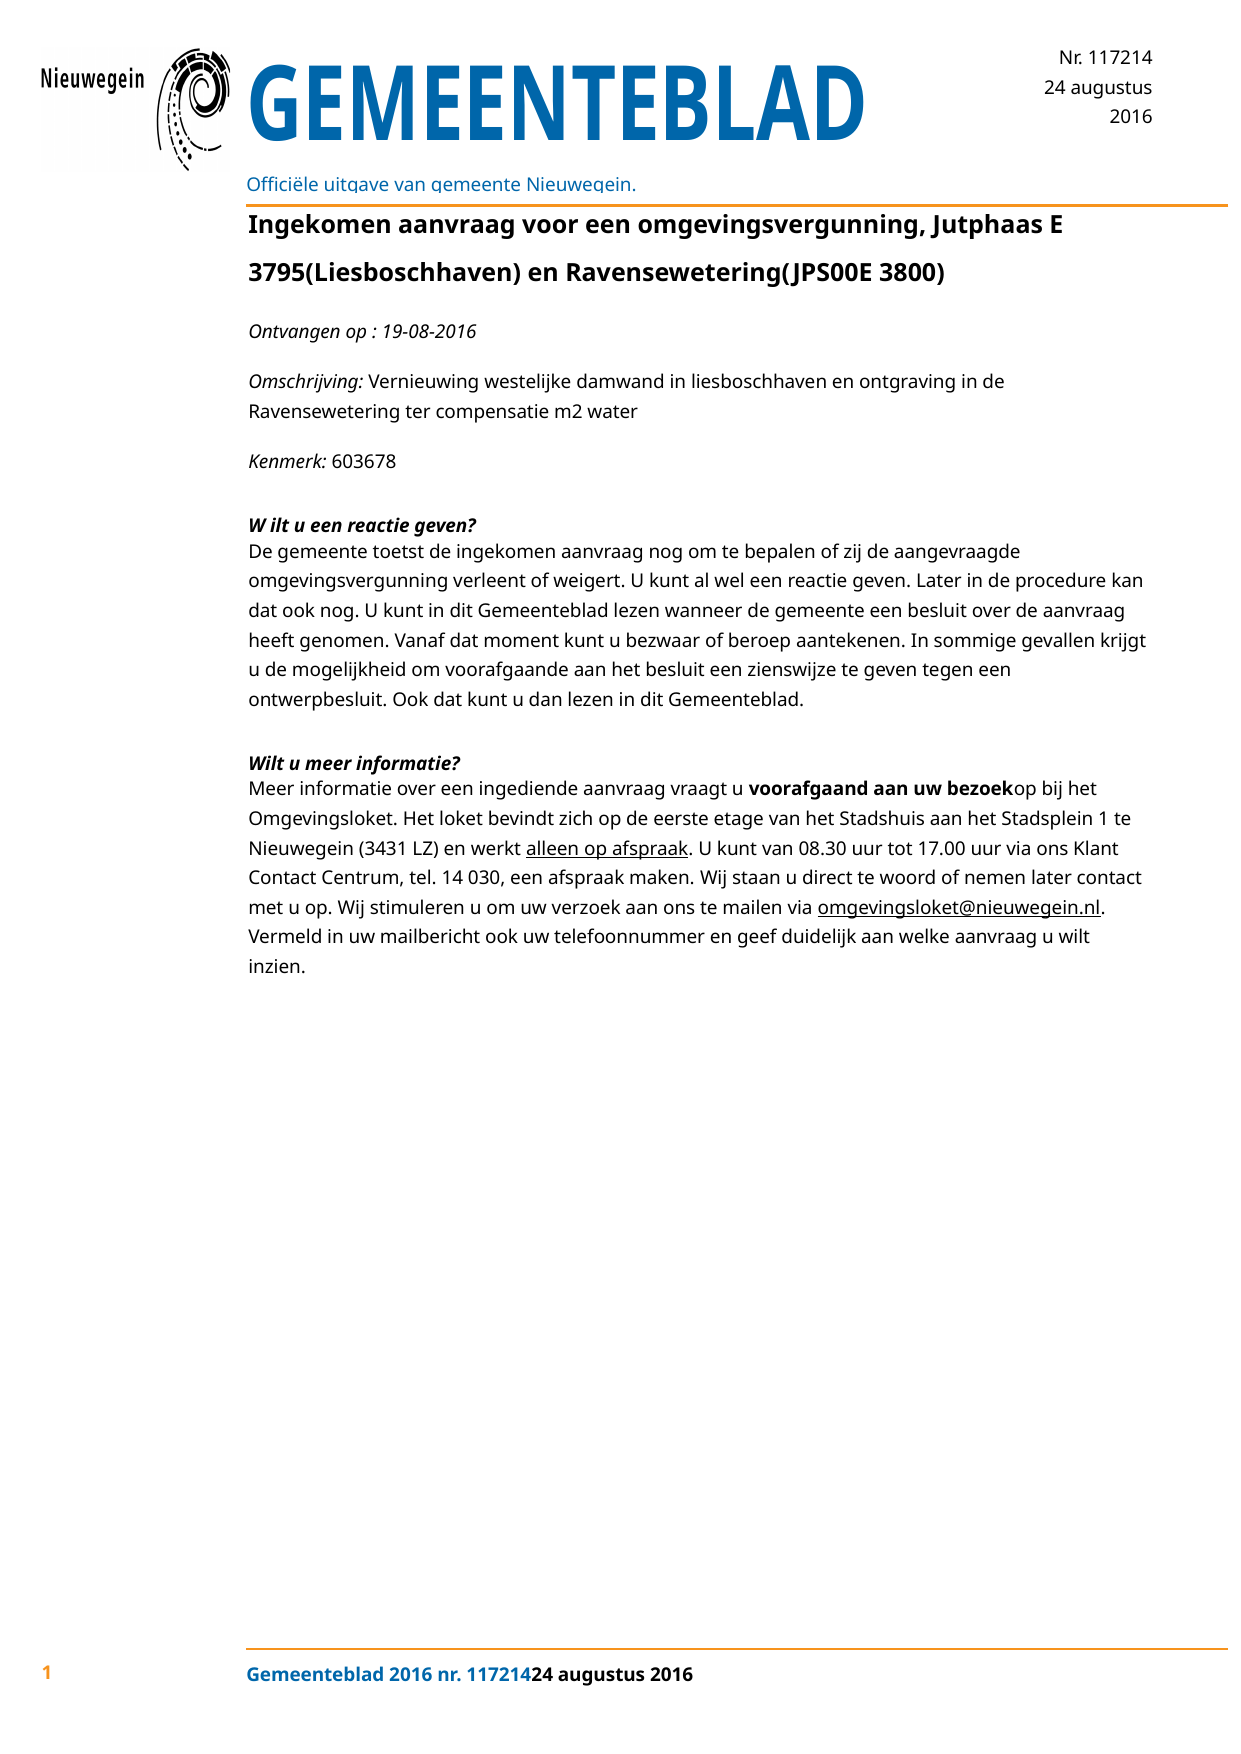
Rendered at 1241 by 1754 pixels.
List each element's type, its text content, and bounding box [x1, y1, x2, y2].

text Meer informatie over een ingediende aanvraag vraagt u voorafgaand aan uw bezoekop bij het Omgevingsloket. Het loket bevindt zich op de eerste etage van het Stadshuis aan het Stadsplein 1 te Nieuwegein (3431 LZ) en werkt alleen op afspraak. U kunt van 08.30 uur tot 17.00 uur via ons Klant Contact Centrum, tel. 14 030, een afspraak maken. Wij staan u direct te woord of nemen later contact met u op. Wij stimuleren u om uw verzoek aan ons te mailen via omgevingsloket@nieuwegein.nl. Vermeld in uw mailbericht ook uw telefoonnummer en geef duidelijk aan welke aanvraag u wilt inzien. [248, 776, 1152, 979]
text De gemeente toetst de ingekomen aanvraag nog om te bepalen of zij de aangevraagde omgevingsvergunning verleent of weigert. U kunt al wel een reactie geven. Later in de procedure kan dat ook nog. U kunt in dit Gemeenteblad lezen wanneer de gemeente een besluit over de aanvraag heeft genomen. Vanaf dat moment kunt u bezwaar of beroep aantekenen. In sommige gevallen krijgt u de mogelijkheid om voorafgaande aan het besluit een zienswijze te geven tegen een ontwerpbesluit. Ook dat kunt u dan lezen in dit Gemeenteblad. [248, 538, 1152, 712]
text Ontvangen op : 19-08-2016 [248, 318, 1152, 344]
text Kenmerk: 603678 [248, 448, 1152, 474]
text Wilt u meer informatie? [248, 750, 1152, 776]
text Ingekomen aanvraag voor een omgevingsvergunning, Jutphaas E 3795(Liesboschhaven) en Ravensewetering(JPS00E 3800) [248, 207, 1152, 288]
picture [41, 47, 231, 172]
text Omschrijving: Vernieuwing westelijke damwand in liesboschhaven en ontgraving in de Ravensewetering ter compensatie m2 water [248, 368, 1152, 424]
text W ilt u een reactie geven? [248, 512, 1152, 538]
